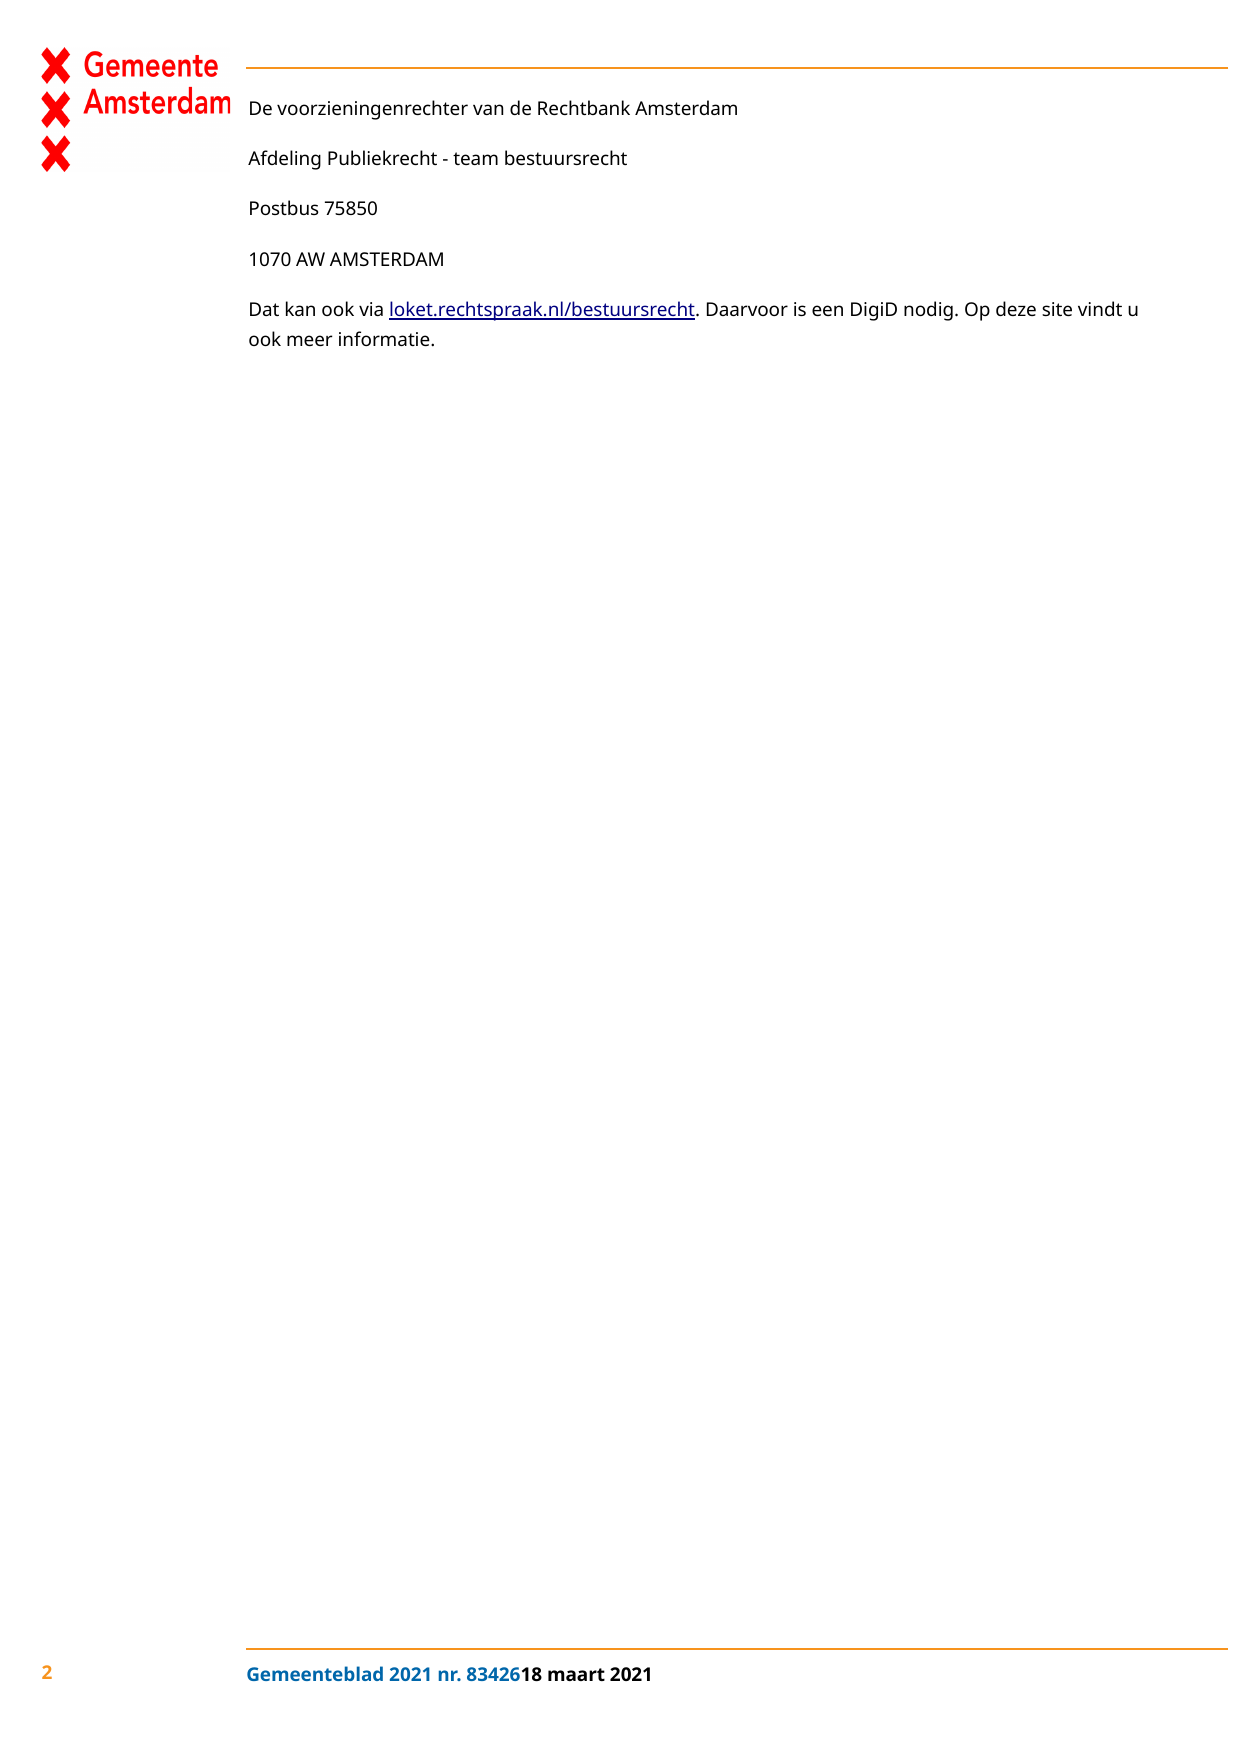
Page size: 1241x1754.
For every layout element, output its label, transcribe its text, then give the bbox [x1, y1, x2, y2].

text Afdeling Publiekrecht - team bestuursrecht [248, 145, 1152, 171]
text Dat kan ook via loket.rechtspraak.nl/bestuursrecht. Daarvoor is een DigiD nodig. Op deze site vindt u ook meer informatie. [248, 296, 1152, 352]
text 1070 AW AMSTERDAM [248, 246, 1152, 272]
picture [41, 47, 231, 172]
text Postbus 75850 [248, 196, 1152, 221]
text De voorzieningenrechter van de Rechtbank Amsterdam [248, 95, 1152, 121]
